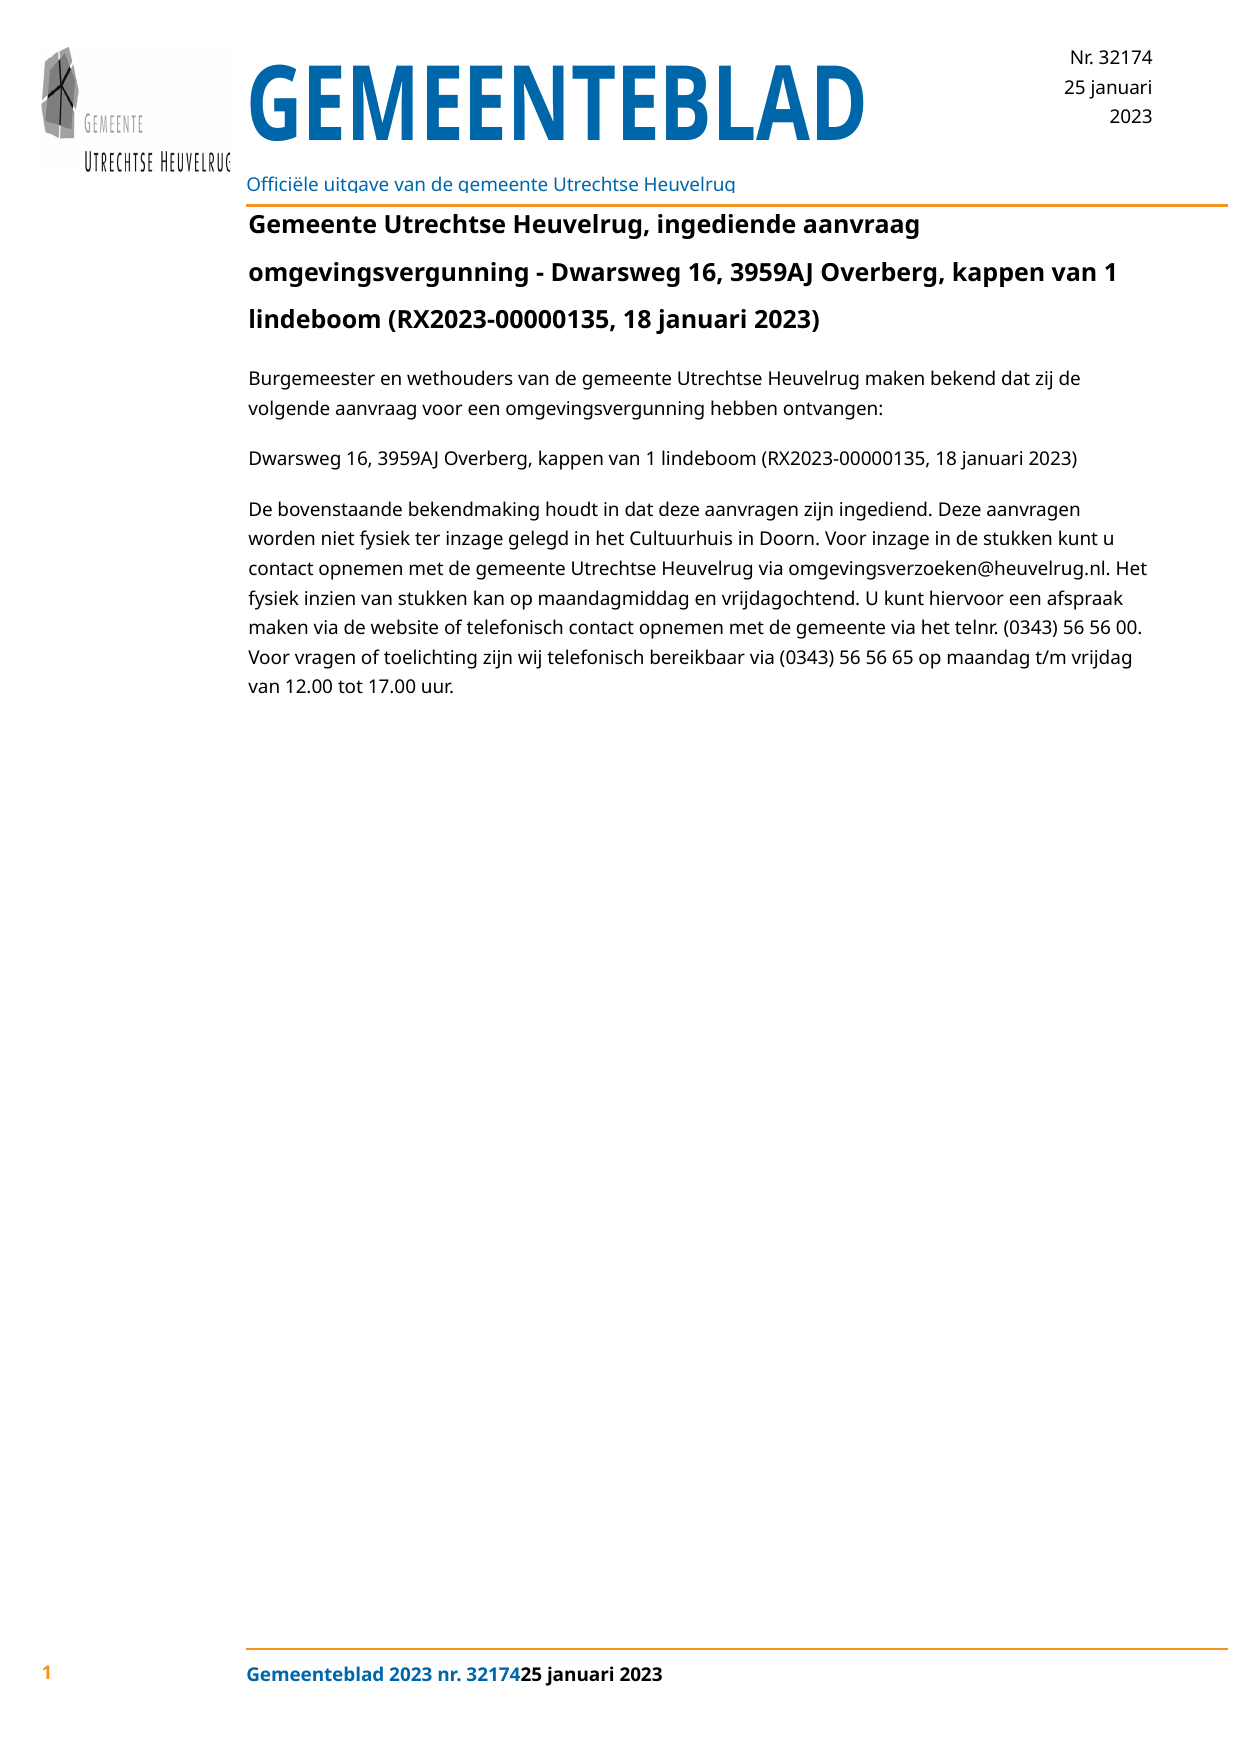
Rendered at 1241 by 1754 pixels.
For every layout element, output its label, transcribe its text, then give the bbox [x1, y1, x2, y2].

picture [41, 47, 231, 172]
text Gemeente Utrechtse Heuvelrug, ingediende aanvraag omgevingsvergunning - Dwarsweg 16, 3959AJ Overberg, kappen van 1 lindeboom (RX2023-00000135, 18 januari 2023) [248, 207, 1152, 336]
text Dwarsweg 16, 3959AJ Overberg, kappen van 1 lindeboom (RX2023-00000135, 18 januari 2023) [248, 446, 1152, 471]
text Burgemeester en wethouders van de gemeente Utrechtse Heuvelrug maken bekend dat zij de volgende aanvraag voor een omgevingsvergunning hebben ontvangen: [248, 366, 1152, 421]
text De bovenstaande bekendmaking houdt in dat deze aanvragen zijn ingediend. Deze aanvragen worden niet fysiek ter inzage gelegd in het Cultuurhuis in Doorn. Voor inzage in de stukken kunt u contact opnemen met de gemeente Utrechtse Heuvelrug via omgevingsverzoeken@heuvelrug.nl. Het fysiek inzien van stukken kan op maandagmiddag en vrijdagochtend. U kunt hiervoor een afspraak maken via de website of telefonisch contact opnemen met de gemeente via het telnr. (0343) 56 56 00. Voor vragen of toelichting zijn wij telefonisch bereikbaar via (0343) 56 56 65 op maandag t/m vrijdag van 12.00 tot 17.00 uur. [248, 496, 1152, 699]
